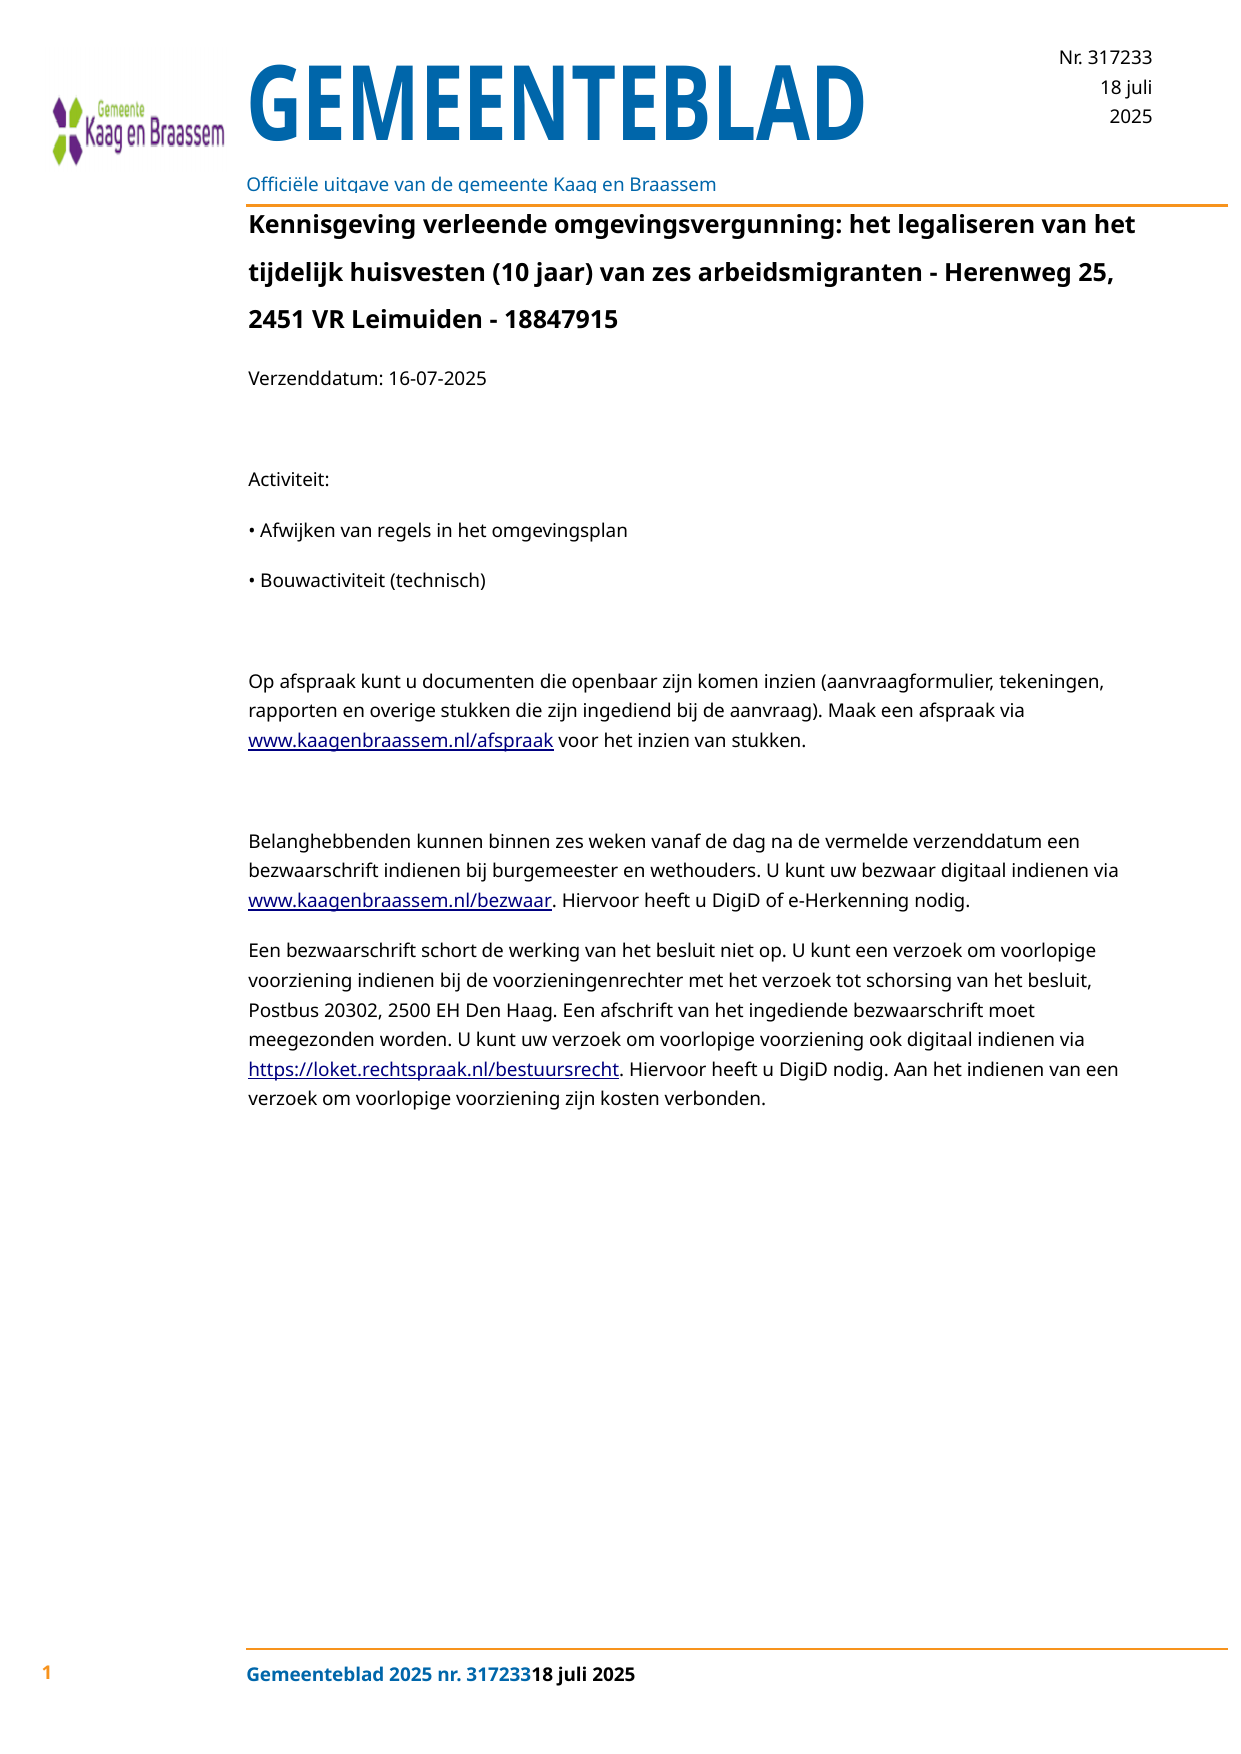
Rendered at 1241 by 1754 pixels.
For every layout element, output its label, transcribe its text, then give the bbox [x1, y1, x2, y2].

text Een bezwaarschrift schort de werking van het besluit niet op. U kunt een verzoek om voorlopige voorziening indienen bij de voorzieningenrechter met het verzoek tot schorsing van het besluit, Postbus 20302, 2500 EH Den Haag. Een afschrift van het ingediende bezwaarschrift moet meegezonden worden. U kunt uw verzoek om voorlopige voorziening ook digitaal indienen via https://loket.rechtspraak.nl/bestuursrecht. Hiervoor heeft u DigiD nodig. Aan het indienen van een verzoek om voorlopige voorziening zijn kosten verbonden. [248, 938, 1152, 1111]
text Activiteit: [248, 466, 1152, 492]
picture [41, 47, 231, 172]
text Op afspraak kunt u documenten die openbaar zijn komen inzien (aanvraagformulier, tekeningen, rapporten en overige stukken die zijn ingediend bij de aanvraag). Maak een afspraak via www.kaagenbraassem.nl/afspraak voor het inzien van stukken. [248, 668, 1152, 753]
text Belanghebbenden kunnen binnen zes weken vanaf de dag na de vermelde verzenddatum een bezwaarschrift indienen bij burgemeester en wethouders. U kunt uw bezwaar digitaal indienen via www.kaagenbraassem.nl/bezwaar. Hiervoor heeft u DigiD of e-Herkenning nodig. [248, 828, 1152, 913]
text Verzenddatum: 16-07-2025 [248, 366, 1152, 391]
text • Bouwactiviteit (technisch) [248, 567, 1152, 593]
text Kennisgeving verleende omgevingsvergunning: het legaliseren van het tijdelijk huisvesten (10 jaar) van zes arbeidsmigranten - Herenweg 25, 2451 VR Leimuiden - 18847915 [248, 207, 1152, 336]
text • Afwijken van regels in het omgevingsplan [248, 517, 1152, 542]
